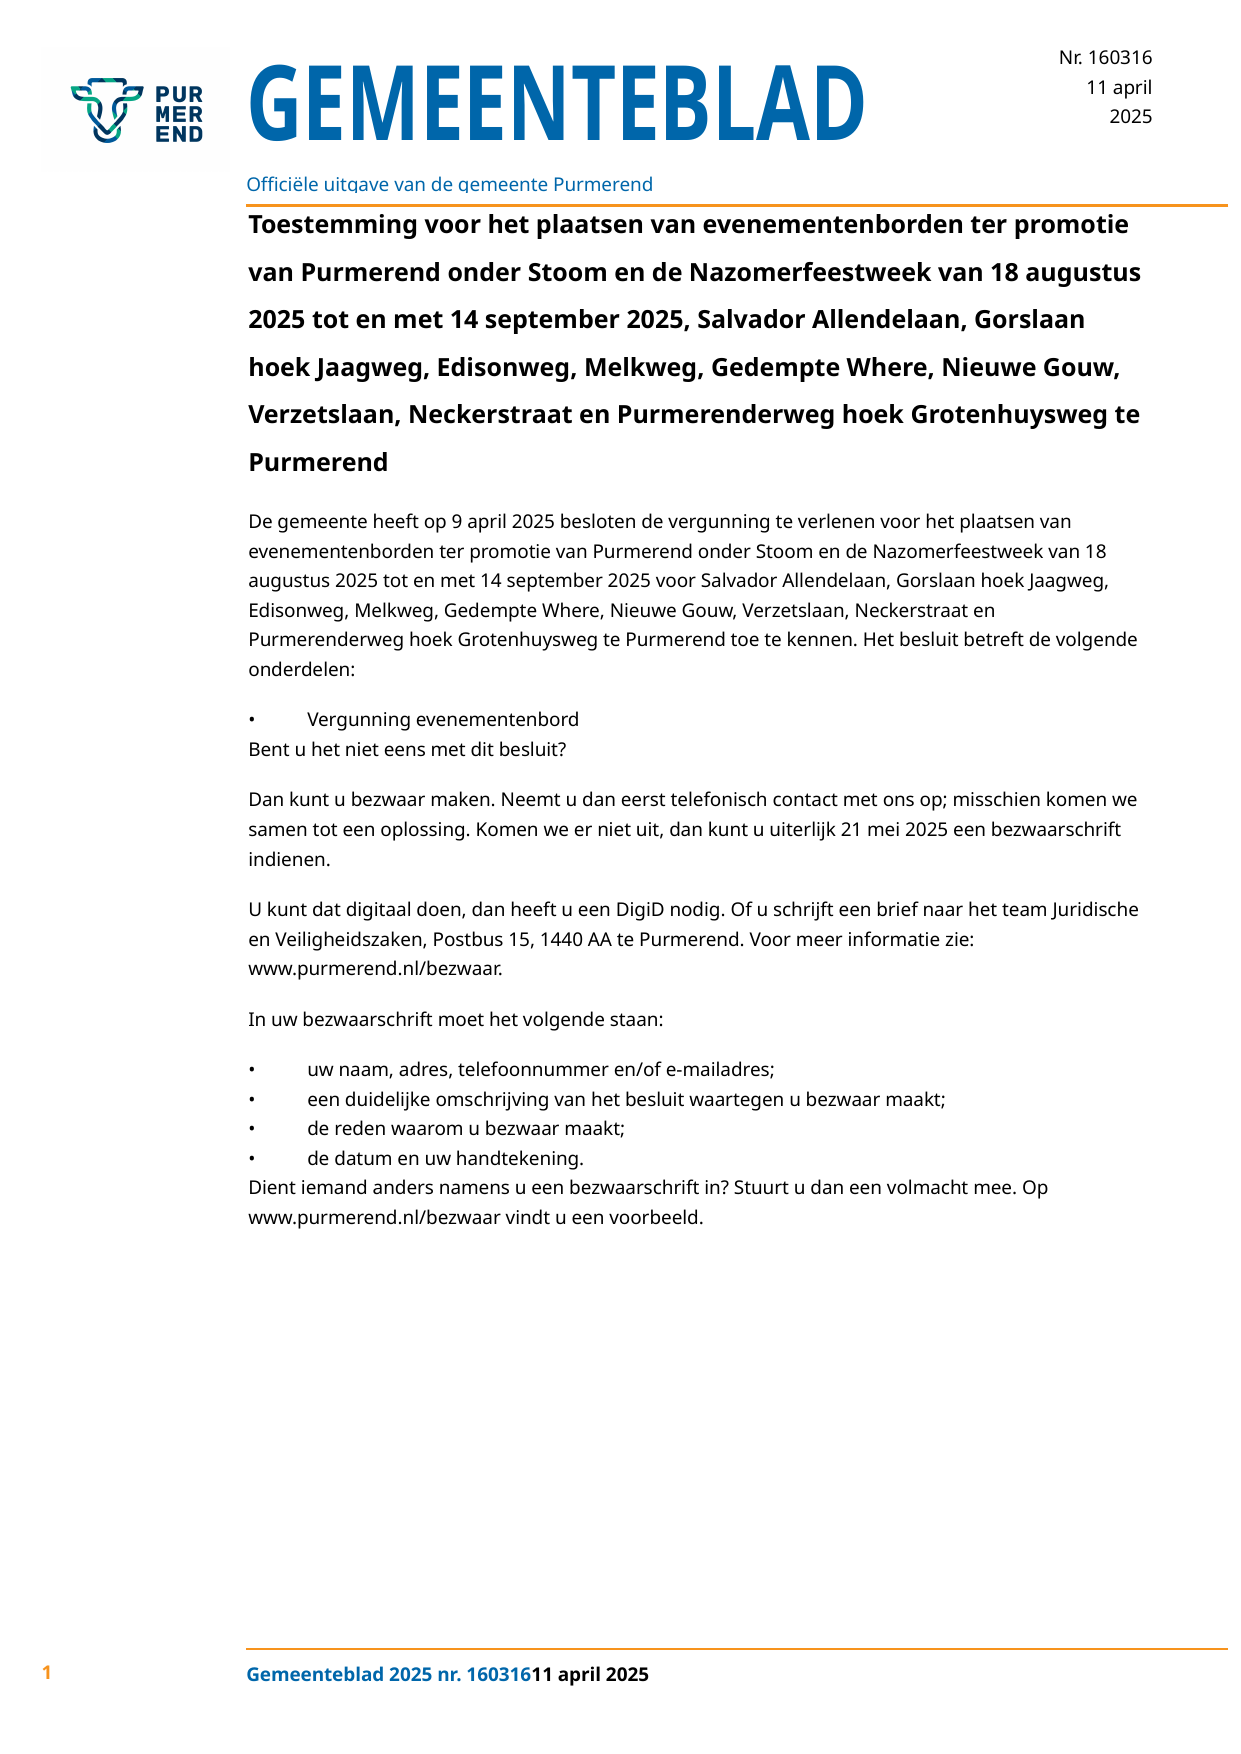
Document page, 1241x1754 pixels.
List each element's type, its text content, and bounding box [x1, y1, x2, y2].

list de reden waarom u bezwaar maakt; [248, 1115, 1152, 1141]
text Bent u het niet eens met dit besluit? [248, 736, 1152, 762]
list een duidelijke omschrijving van het besluit waartegen u bezwaar maakt; [248, 1086, 1152, 1112]
list uw naam, adres, telefoonnummer en/of e-mailadres; [248, 1056, 1152, 1082]
list Vergunning evenementenbord [248, 707, 1152, 732]
text In uw bezwaarschrift moet het volgende staan: [248, 1006, 1152, 1032]
text Dan kunt u bezwaar maken. Neemt u dan eerst telefonisch contact met ons op; misschien komen we samen tot een oplossing. Komen we er niet uit, dan kunt u uiterlijk 21 mei 2025 een bezwaarschrift indienen. [248, 787, 1152, 872]
list de datum en uw handtekening. [248, 1145, 1152, 1171]
text Toestemming voor het plaatsen van evenementenborden ter promotie van Purmerend onder Stoom en de Nazomerfeestweek van 18 augustus 2025 tot en met 14 september 2025, Salvador Allendelaan, Gorslaan hoek Jaagweg, Edisonweg, Melkweg, Gedempte Where, Nieuwe Gouw, Verzetslaan, Neckerstraat en Purmerenderweg hoek Grotenhuysweg te Purmerend [248, 207, 1152, 479]
text De gemeente heeft op 9 april 2025 besloten de vergunning te verlenen voor het plaatsen van evenementenborden ter promotie van Purmerend onder Stoom en de Nazomerfeestweek van 18 augustus 2025 tot en met 14 september 2025 voor Salvador Allendelaan, Gorslaan hoek Jaagweg, Edisonweg, Melkweg, Gedempte Where, Nieuwe Gouw, Verzetslaan, Neckerstraat en Purmerenderweg hoek Grotenhuysweg te Purmerend toe te kennen. Het besluit betreft de volgende onderdelen: [248, 508, 1152, 682]
text U kunt dat digitaal doen, dan heeft u een DigiD nodig. Of u schrijft een brief naar het team Juridische en Veiligheidszaken, Postbus 15, 1440 AA te Purmerend. Voor meer informatie zie: www.purmerend.nl/bezwaar. [248, 896, 1152, 981]
picture [41, 47, 231, 172]
text Dient iemand anders namens u een bezwaarschrift in? Stuurt u dan een volmacht mee. Op www.purmerend.nl/bezwaar vindt u een voorbeeld. [248, 1174, 1152, 1230]
